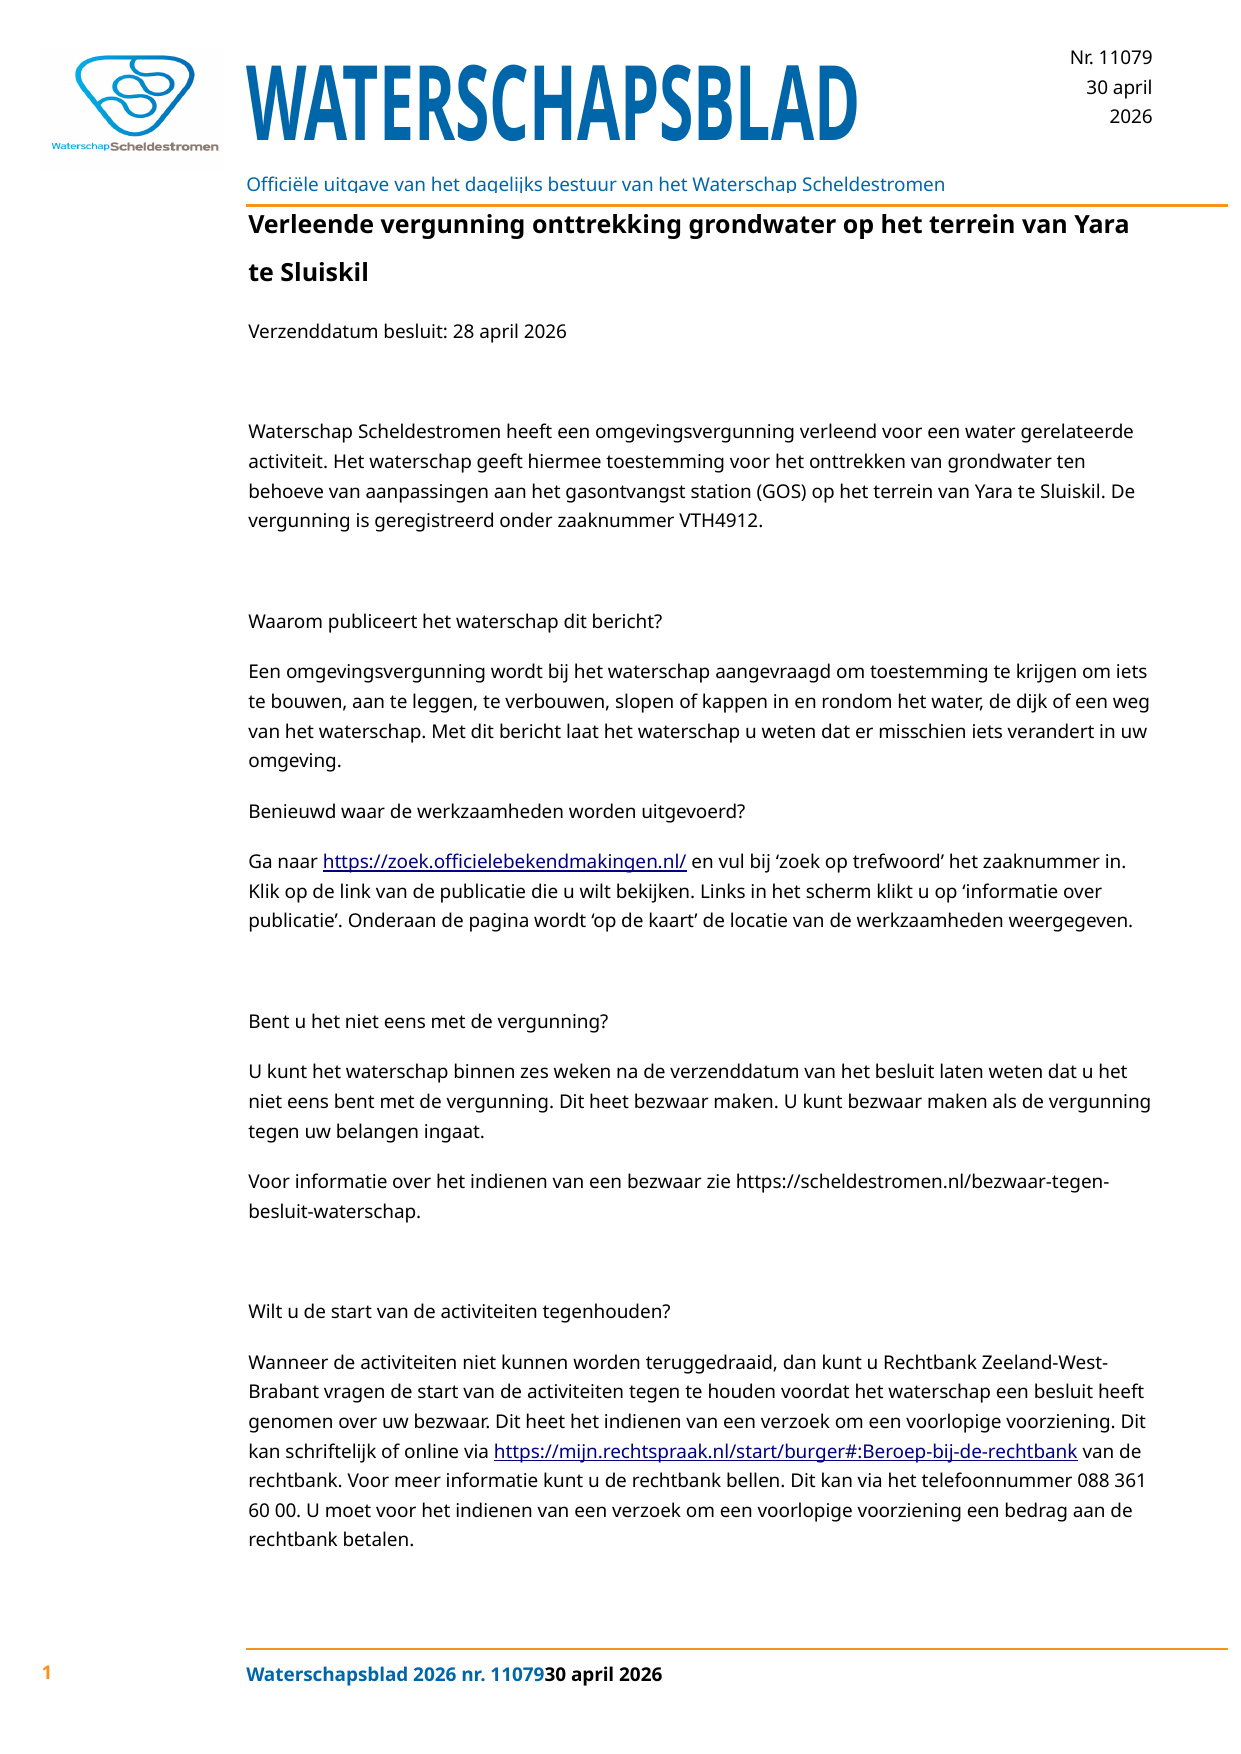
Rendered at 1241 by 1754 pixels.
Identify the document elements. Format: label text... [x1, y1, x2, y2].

text Wanneer de activiteiten niet kunnen worden teruggedraaid, dan kunt u Rechtbank Zeeland-West-Brabant vragen de start van de activiteiten tegen te houden voordat het waterschap een besluit heeft genomen over uw bezwaar. Dit heet het indienen van een verzoek om een voorlopige voorziening. Dit kan schriftelijk of online via https://mijn.rechtspraak.nl/start/burger#:Beroep-bij-de-rechtbank van de rechtbank. Voor meer informatie kunt u de rechtbank bellen. Dit kan via het telefoonnummer 088 361 60 00. U moet voor het indienen van een verzoek om een voorlopige voorziening een bedrag aan de rechtbank betalen. [248, 1349, 1152, 1552]
text Waterschap Scheldestromen heeft een omgevingsvergunning verleend voor een water gerelateerde activiteit. Het waterschap geeft hiermee toestemming voor het onttrekken van grondwater ten behoeve van aanpassingen aan het gasontvangst station (GOS) op het terrein van Yara te Sluiskil. De vergunning is geregistreerd onder zaaknummer VTH4912. [248, 419, 1152, 533]
picture [41, 47, 231, 172]
text Benieuwd waar de werkzaamheden worden uitgevoerd? [248, 798, 1152, 824]
text Voor informatie over het indienen van een bezwaar zie https://scheldestromen.nl/bezwaar-tegen-besluit-waterschap. [248, 1168, 1152, 1224]
text Ga naar https://zoek.officielebekendmakingen.nl/ en vul bij ‘zoek op trefwoord’ het zaaknummer in. Klik op de link van de publicatie die u wilt bekijken. Links in het scherm klikt u op ‘informatie over publicatie’. Onderaan de pagina wordt ‘op de kaart’ de locatie van de werkzaamheden weergegeven. [248, 848, 1152, 933]
text Verleende vergunning onttrekking grondwater op het terrein van Yara te Sluiskil [248, 207, 1152, 288]
text Bent u het niet eens met de vergunning? [248, 1008, 1152, 1034]
text U kunt het waterschap binnen zes weken na de verzenddatum van het besluit laten weten dat u het niet eens bent met de vergunning. Dit heet bezwaar maken. U kunt bezwaar maken als de vergunning tegen uw belangen ingaat. [248, 1059, 1152, 1144]
text Een omgevingsvergunning wordt bij het waterschap aangevraagd om toestemming te krijgen om iets te bouwen, aan te leggen, te verbouwen, slopen of kappen in en rondom het water, de dijk of een weg van het waterschap. Met dit bericht laat het waterschap u weten dat er misschien iets verandert in uw omgeving. [248, 659, 1152, 773]
text Verzenddatum besluit: 28 april 2026 [248, 318, 1152, 344]
text Wilt u de start van de activiteiten tegenhouden? [248, 1299, 1152, 1324]
text Waarom publiceert het waterschap dit bericht? [248, 608, 1152, 634]
